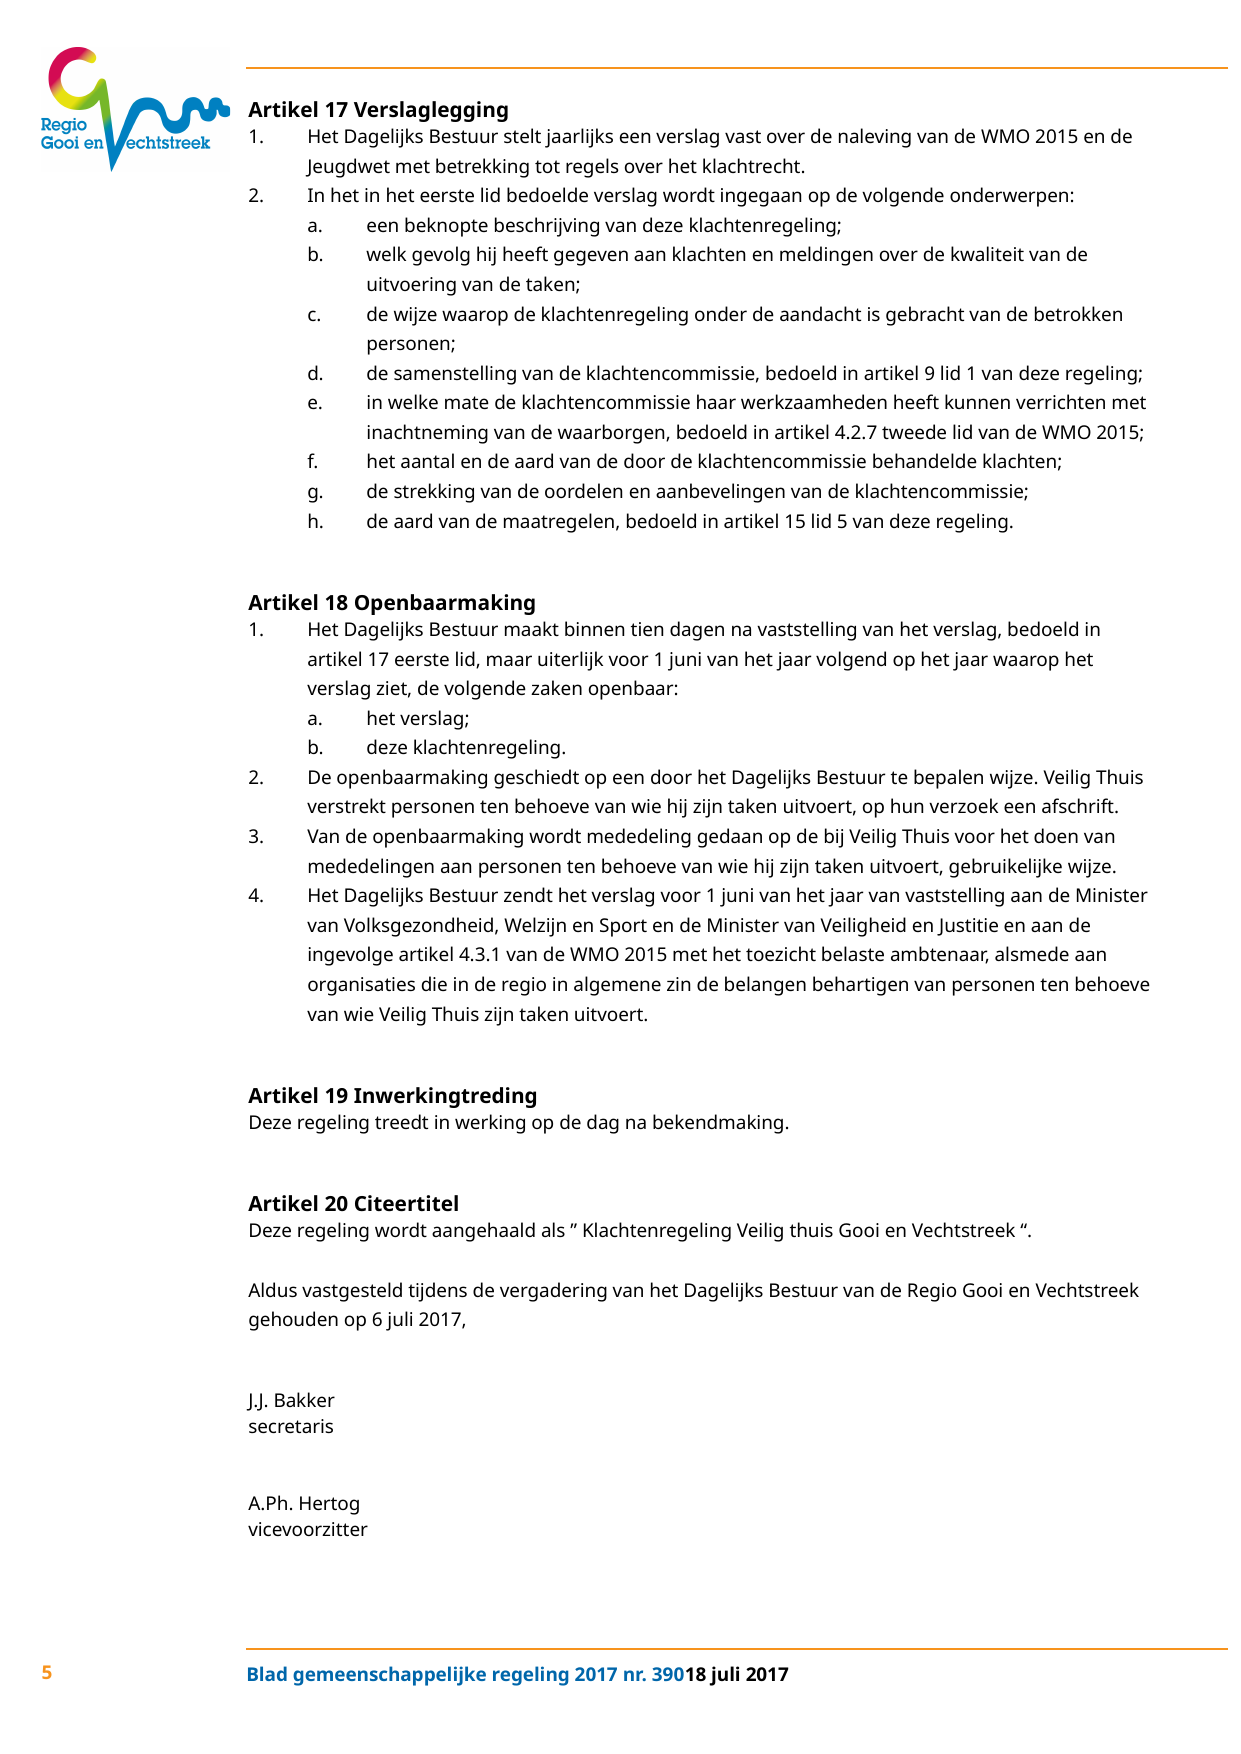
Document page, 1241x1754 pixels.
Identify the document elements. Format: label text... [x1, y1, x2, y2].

picture [41, 47, 231, 172]
list Het Dagelijks Bestuur stelt jaarlijks een verslag vast over de naleving van de WMO 2015 en de Jeugdwet met betrekking tot regels over het klachtrecht. [248, 123, 1152, 178]
text Artikel 20 Citeertitel [248, 1189, 1152, 1218]
text Deze regeling wordt aangehaald als ” Klachtenregeling Veilig thuis Gooi en Vechtstreek “. [248, 1218, 1152, 1243]
list Het Dagelijks Bestuur zendt het verslag voor 1 juni van het jaar van vaststelling aan de Minister van Volksgezondheid, Welzijn en Sport en de Minister van Veiligheid en Justitie en aan de ingevolge artikel 4.3.1 van de WMO 2015 met het toezicht belaste ambtenaar, alsmede aan organisaties die in de regio in algemene zin de belangen behartigen van personen ten behoeve van wie Veilig Thuis zijn taken uitvoert. [248, 882, 1152, 1027]
list In het in het eerste lid bedoelde verslag wordt ingegaan op de volgende onderwerpen: [248, 182, 1152, 208]
list het verslag; [307, 705, 1152, 731]
list deze klachtenregeling. [307, 734, 1152, 760]
text A.Ph. Hertog [248, 1490, 1152, 1516]
list de samenstelling van de klachtencommissie, bedoeld in artikel 9 lid 1 van deze regeling; [307, 360, 1152, 386]
list Het Dagelijks Bestuur maakt binnen tien dagen na vaststelling van het verslag, bedoeld in artikel 17 eerste lid, maar uiterlijk voor 1 juni van het jaar volgend op het jaar waarop het verslag ziet, de volgende zaken openbaar: [248, 616, 1152, 701]
list De openbaarmaking geschiedt op een door het Dagelijks Bestuur te bepalen wijze. Veilig Thuis verstrekt personen ten behoeve van wie hij zijn taken uitvoert, op hun verzoek een afschrift. [248, 764, 1152, 819]
list de strekking van de oordelen en aanbevelingen van de klachtencommissie; [307, 478, 1152, 504]
list een beknopte beschrijving van deze klachtenregeling; [307, 212, 1152, 238]
text Artikel 18 Openbaarmaking [248, 588, 1152, 616]
text J.J. Bakker [248, 1387, 1152, 1413]
list in welke mate de klachtencommissie haar werkzaamheden heeft kunnen verrichten met inachtneming van de waarborgen, bedoeld in artikel 4.2.7 tweede lid van de WMO 2015; [307, 389, 1152, 445]
text Aldus vastgesteld tijdens de vergadering van het Dagelijks Bestuur van de Regio Gooi en Vechtstreek gehouden op 6 juli 2017, [248, 1277, 1152, 1332]
text Deze regeling treedt in werking op de dag na bekendmaking. [248, 1109, 1152, 1135]
picture [113, 110, 231, 172]
list de wijze waarop de klachtenregeling onder de aandacht is gebracht van de betrokken personen; [307, 301, 1152, 356]
list het aantal en de aard van de door de klachtencommissie behandelde klachten; [307, 449, 1152, 474]
text secretaris [248, 1413, 1152, 1439]
text Artikel 19 Inwerkingtreding [248, 1081, 1152, 1109]
text vicevoorzitter [248, 1516, 1152, 1542]
list de aard van de maatregelen, bedoeld in artikel 15 lid 5 van deze regeling. [307, 508, 1152, 533]
list welk gevolg hij heeft gegeven aan klachten en meldingen over de kwaliteit van de uitvoering van de taken; [307, 242, 1152, 297]
text Artikel 17 Verslaglegging [248, 95, 1152, 123]
list Van de openbaarmaking wordt mededeling gedaan op de bij Veilig Thuis voor het doen van mededelingen aan personen ten behoeve van wie hij zijn taken uitvoert, gebruikelijke wijze. [248, 823, 1152, 879]
